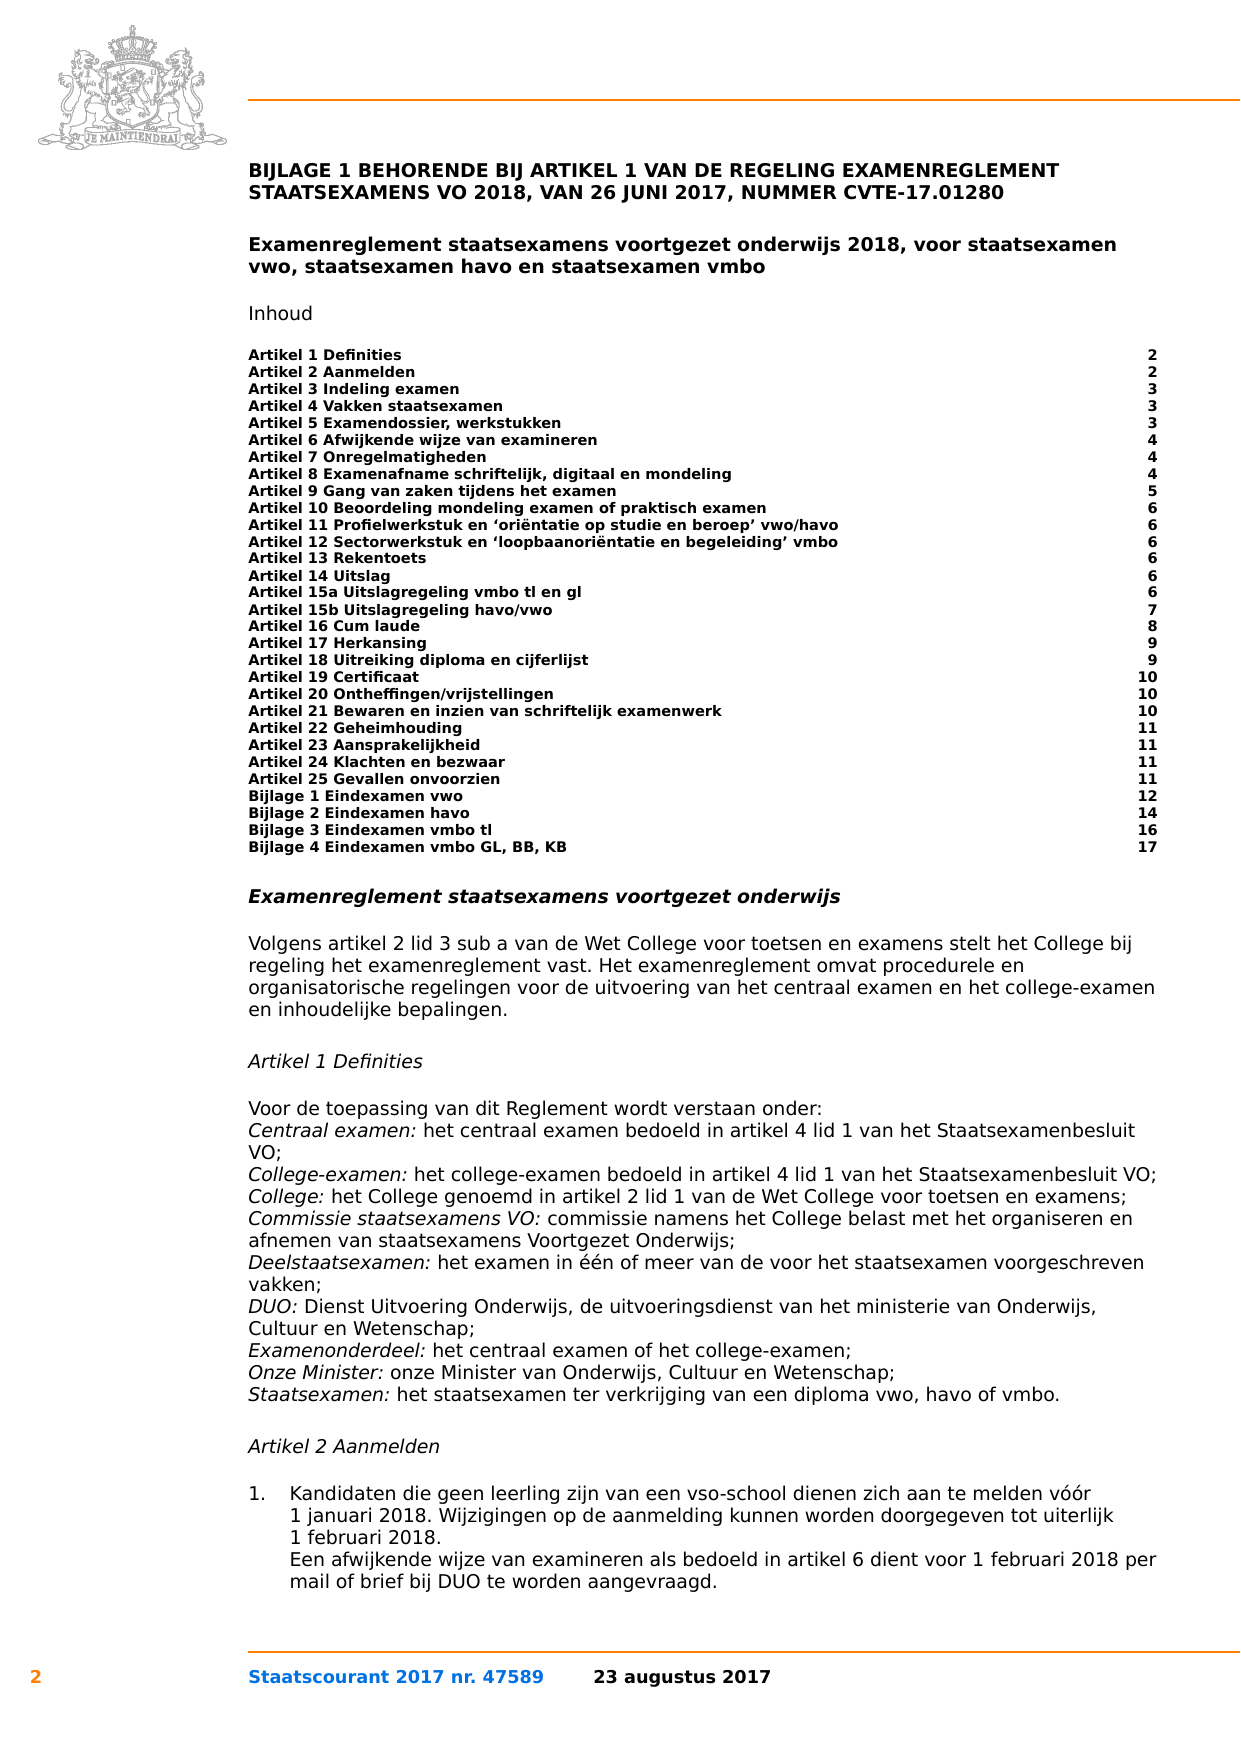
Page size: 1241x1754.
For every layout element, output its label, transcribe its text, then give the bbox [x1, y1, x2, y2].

table_cell 3 [991, 381, 1163, 398]
table_cell Artikel 11 Profielwerkstuk en ‘oriëntatie op studie en beroep’ vwo/havo [248, 516, 991, 533]
table_cell Artikel 7 Onregelmatigheden [248, 449, 991, 466]
table_cell 11 [991, 771, 1163, 788]
table_cell Artikel 3 Indeling examen [248, 381, 991, 398]
table_cell Artikel 5 Examendossier, werkstukken [248, 415, 991, 432]
table_cell Bijlage 1 Eindexamen vwo [248, 788, 991, 805]
text Onze Minister: onze Minister van Onderwijs, Cultuur en Wetenschap; [248, 1362, 1163, 1384]
text Volgens artikel 2 lid 3 sub a van de Wet College voor toetsen en examens stelt het College bij regeling het examenreglement vast. Het examenreglement omvat procedurele en organisatorische regelingen voor de uitvoering van het centraal examen en het college-examen en inhoudelijke bepalingen. [248, 933, 1163, 1021]
table_cell Artikel 4 Vakken staatsexamen [248, 398, 991, 414]
subtitle Artikel 2 Aanmelden [248, 1436, 1163, 1458]
table_cell 4 [991, 449, 1163, 466]
table_cell 3 [991, 415, 1163, 432]
table_cell 11 [991, 754, 1163, 771]
table_cell Artikel 24 Klachten en bezwaar [248, 754, 991, 771]
subtitle Artikel 1 Definities [248, 1051, 1163, 1073]
table_cell Artikel 10 Beoordeling mondeling examen of praktisch examen [248, 500, 991, 516]
text Staatsexamen: het staatsexamen ter verkrijging van een diploma vwo, havo of vmbo. [248, 1384, 1163, 1406]
table_cell Artikel 6 Afwijkende wijze van examineren [248, 432, 991, 448]
table_cell 3 [991, 398, 1163, 414]
table_cell Bijlage 4 Eindexamen vmbo GL, BB, KB [248, 839, 991, 856]
picture [38, 25, 227, 150]
table_cell Artikel 9 Gang van zaken tijdens het examen [248, 483, 991, 499]
table_cell 4 [991, 432, 1163, 448]
table_cell 10 [991, 686, 1163, 703]
table_cell Artikel 23 Aansprakelijkheid [248, 737, 991, 754]
table_cell Artikel 14 Uitslag [248, 568, 991, 584]
text Centraal examen: het centraal examen bedoeld in artikel 4 lid 1 van het Staatsexamenbesluit VO; [248, 1120, 1163, 1164]
table_cell Artikel 25 Gevallen onvoorzien [248, 771, 991, 788]
text Commissie staatsexamens VO: commissie namens het College belast met het organiseren en afnemen van staatsexamens Voortgezet Onderwijs; [248, 1208, 1163, 1252]
table_cell Artikel 13 Rekentoets [248, 550, 991, 567]
table_cell Bijlage 3 Eindexamen vmbo tl [248, 822, 991, 839]
table_cell 6 [991, 516, 1163, 533]
table_cell 14 [991, 805, 1163, 822]
text Voor de toepassing van dit Reglement wordt verstaan onder: [248, 1098, 1163, 1120]
table_cell 9 [991, 635, 1163, 652]
text College-examen: het college-examen bedoeld in artikel 4 lid 1 van het Staatsexamenbesluit VO; [248, 1164, 1163, 1186]
table_cell 6 [991, 550, 1163, 567]
table_cell Artikel 17 Herkansing [248, 635, 991, 652]
table_cell 10 [991, 669, 1163, 686]
table_cell 16 [991, 822, 1163, 839]
table_cell Bijlage 2 Eindexamen havo [248, 805, 991, 822]
table_cell Artikel 8 Examenafname schriftelijk, digitaal en mondeling [248, 466, 991, 482]
table_cell Artikel 19 Certificaat [248, 669, 991, 686]
text Inhoud [248, 303, 1163, 325]
table_cell 9 [991, 652, 1163, 669]
table_cell 6 [991, 500, 1163, 516]
text 1. Kandidaten die geen leerling zijn van een vso-school dienen zich aan te melden vóór 1 januari 2018. Wijzigingen op de aanmelding kunnen worden doorgegeven tot uiterlijk 1 februari 2018. [248, 1483, 1163, 1548]
table_cell Artikel 18 Uitreiking diploma en cijferlijst [248, 652, 991, 669]
table_cell 4 [991, 466, 1163, 482]
table_cell 7 [991, 601, 1163, 618]
table_cell 11 [991, 737, 1163, 754]
table_cell 5 [991, 483, 1163, 499]
table_cell Artikel 15b Uitslagregeling havo/vwo [248, 601, 991, 618]
subtitle Examenreglement staatsexamens voortgezet onderwijs [248, 886, 1163, 908]
table_cell 6 [991, 584, 1163, 601]
table_cell 10 [991, 703, 1163, 720]
table_cell Artikel 2 Aanmelden [248, 364, 991, 381]
table_cell Artikel 20 Ontheffingen/vrijstellingen [248, 686, 991, 703]
subtitle BIJLAGE 1 BEHORENDE BIJ ARTIKEL 1 VAN DE REGELING EXAMENREGLEMENT STAATSEXAMENS VO 2018, VAN 26 JUNI 2017, NUMMER CVTE-17.01280 [248, 160, 1163, 204]
text Een afwijkende wijze van examineren als bedoeld in artikel 6 dient voor 1 februari 2018 per mail of brief bij DUO te worden aangevraagd. [289, 1548, 1163, 1592]
table_cell 12 [991, 788, 1163, 805]
table_cell 11 [991, 720, 1163, 737]
table_cell 17 [991, 839, 1163, 856]
text Deelstaatsexamen: het examen in één of meer van de voor het staatsexamen voorgeschreven vakken; [248, 1252, 1163, 1296]
table_cell 6 [991, 534, 1163, 550]
table_cell 6 [991, 568, 1163, 584]
table_header Artikel 1 Definities [248, 347, 991, 364]
table_cell Artikel 22 Geheimhouding [248, 720, 991, 737]
table_header 2 [991, 347, 1163, 364]
text Examenonderdeel: het centraal examen of het college-examen; [248, 1340, 1163, 1362]
subtitle Examenreglement staatsexamens voortgezet onderwijs 2018, voor staatsexamen vwo, staatsexamen havo en staatsexamen vmbo [248, 234, 1163, 278]
table_cell 8 [991, 618, 1163, 635]
text DUO: Dienst Uitvoering Onderwijs, de uitvoeringsdienst van het ministerie van Onderwijs, Cultuur en Wetenschap; [248, 1296, 1163, 1340]
table_cell Artikel 16 Cum laude [248, 618, 991, 635]
table_cell Artikel 21 Bewaren en inzien van schriftelijk examenwerk [248, 703, 991, 720]
table_cell Artikel 12 Sectorwerkstuk en ‘loopbaanoriëntatie en begeleiding’ vmbo [248, 534, 991, 550]
text College: het College genoemd in artikel 2 lid 1 van de Wet College voor toetsen en examens; [248, 1186, 1163, 1208]
table_cell Artikel 15a Uitslagregeling vmbo tl en gl [248, 584, 991, 601]
table_cell 2 [991, 364, 1163, 381]
